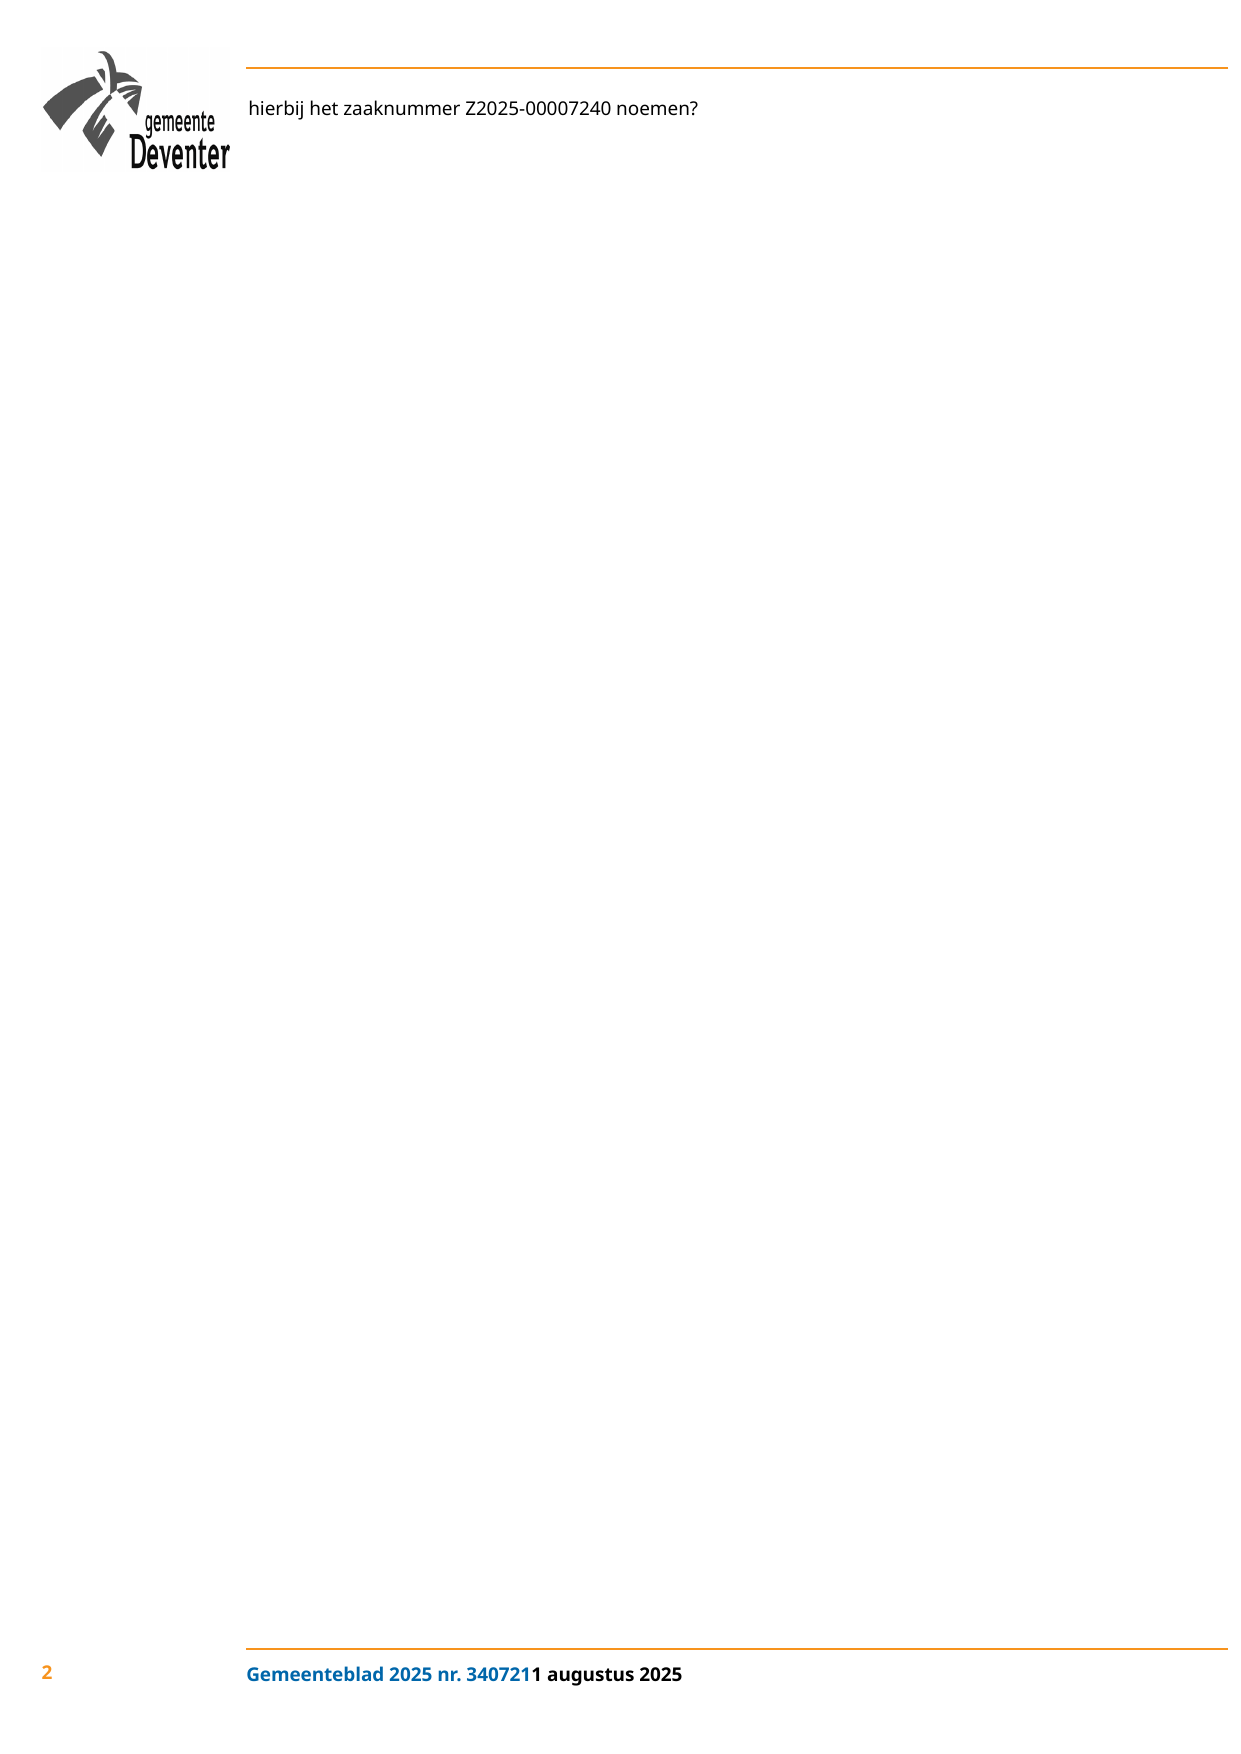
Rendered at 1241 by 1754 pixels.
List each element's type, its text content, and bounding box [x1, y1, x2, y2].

picture [41, 47, 231, 172]
text hierbij het zaaknummer Z2025-00007240 noemen? [248, 95, 1152, 121]
